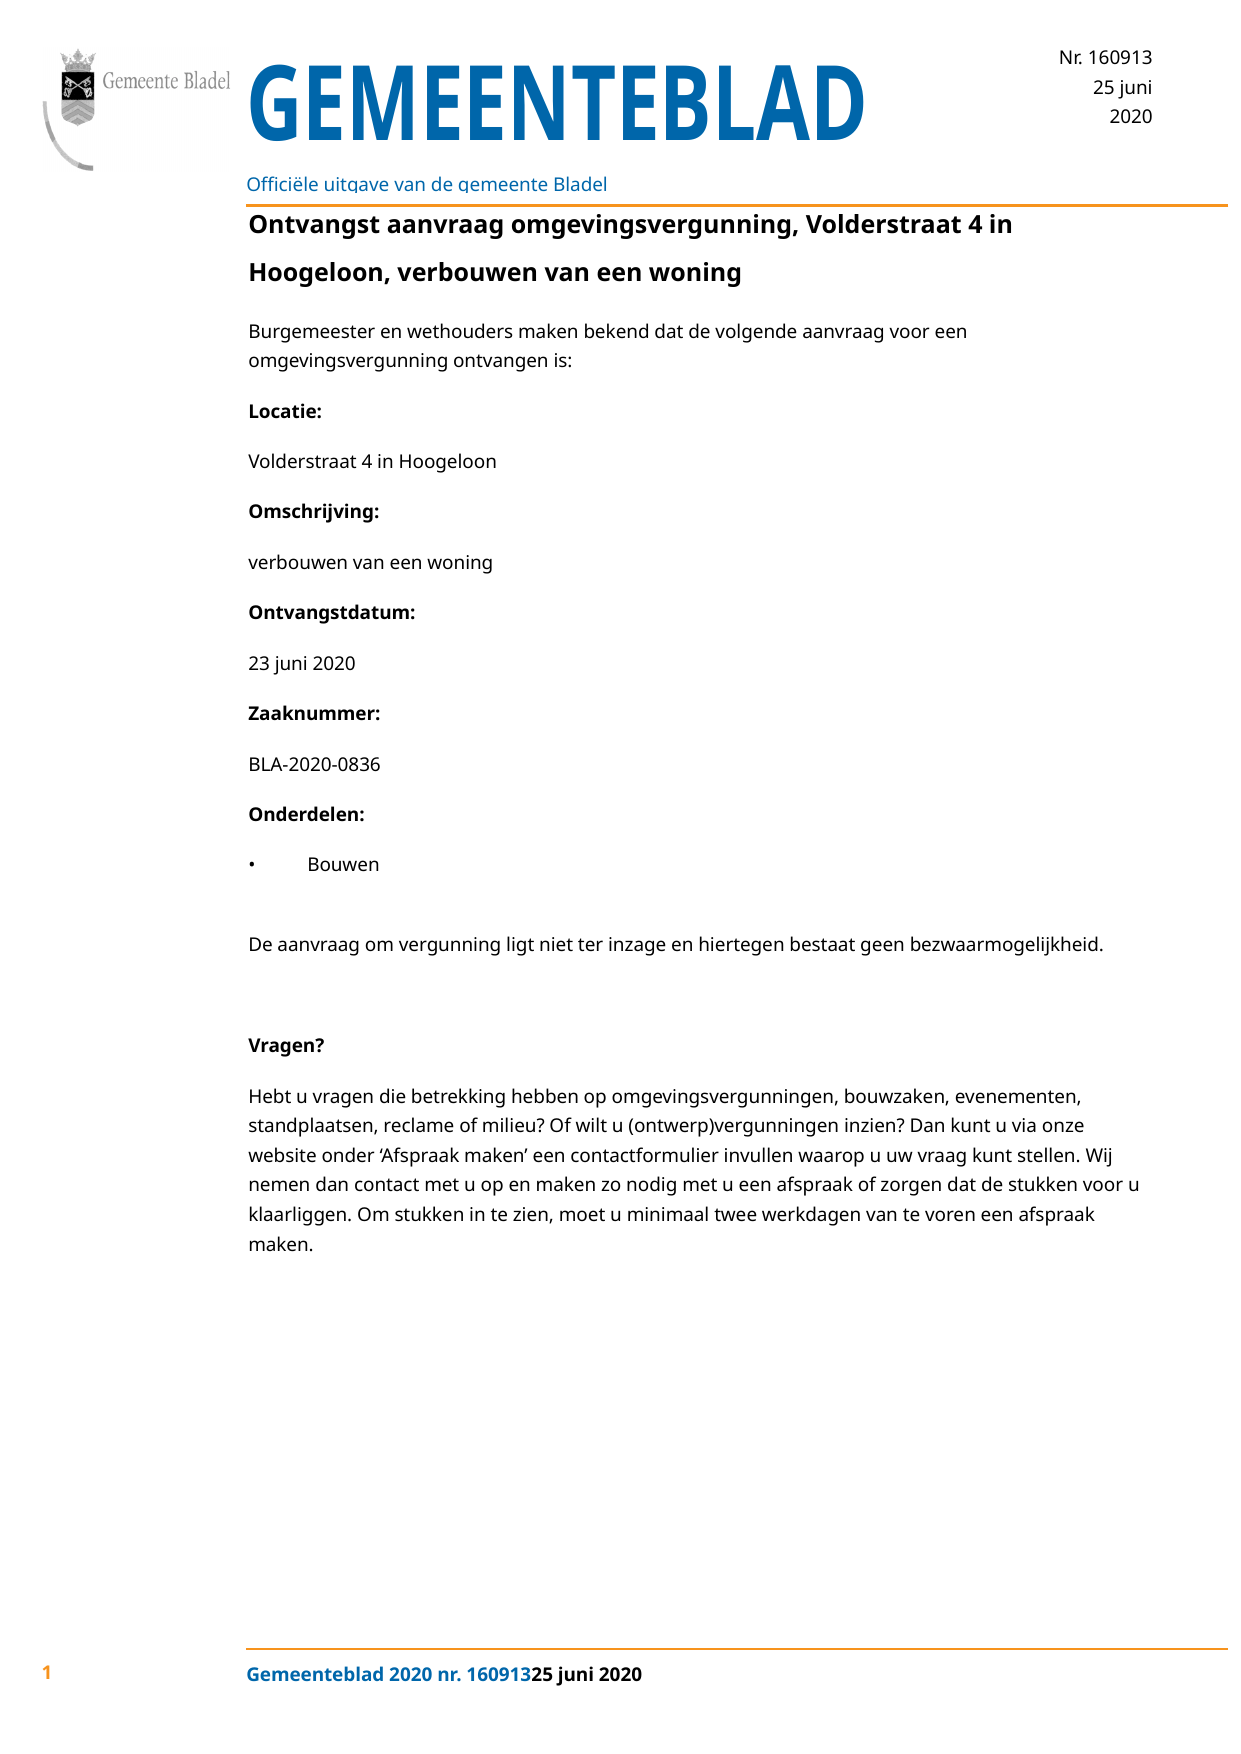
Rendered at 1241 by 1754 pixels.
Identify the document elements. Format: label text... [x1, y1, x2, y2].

text 23 juni 2020 [248, 650, 1152, 676]
text Onderdelen: [248, 801, 1152, 827]
text verbouwen van een woning [248, 549, 1152, 575]
text Burgemeester en wethouders maken bekend dat de volgende aanvraag voor een omgevingsvergunning ontvangen is: [248, 318, 1152, 373]
text Volderstraat 4 in Hoogeloon [248, 448, 1152, 474]
text Ontvangstdatum: [248, 599, 1152, 625]
picture [41, 47, 231, 172]
text Locatie: [248, 398, 1152, 424]
text Zaaknummer: [248, 700, 1152, 726]
list Bouwen [248, 852, 1152, 877]
text Omschrijving: [248, 499, 1152, 524]
text De aanvraag om vergunning ligt niet ter inzage en hiertegen bestaat geen bezwaarmogelijkheid. [248, 932, 1152, 957]
text Ontvangst aanvraag omgevingsvergunning, Volderstraat 4 in Hoogeloon, verbouwen van een woning [248, 207, 1152, 288]
text BLA-2020-0836 [248, 751, 1152, 777]
text Vragen? [248, 1032, 1152, 1058]
text Hebt u vragen die betrekking hebben op omgevingsvergunningen, bouwzaken, evenementen, standplaatsen, reclame of milieu? Of wilt u (ontwerp)vergunningen inzien? Dan kunt u via onze website onder ‘Afspraak maken’ een contactformulier invullen waarop u uw vraag kunt stellen. Wij nemen dan contact met u op en maken zo nodig met u een afspraak of zorgen dat de stukken voor u klaarliggen. Om stukken in te zien, moet u minimaal twee werkdagen van te voren een afspraak maken. [248, 1083, 1152, 1257]
